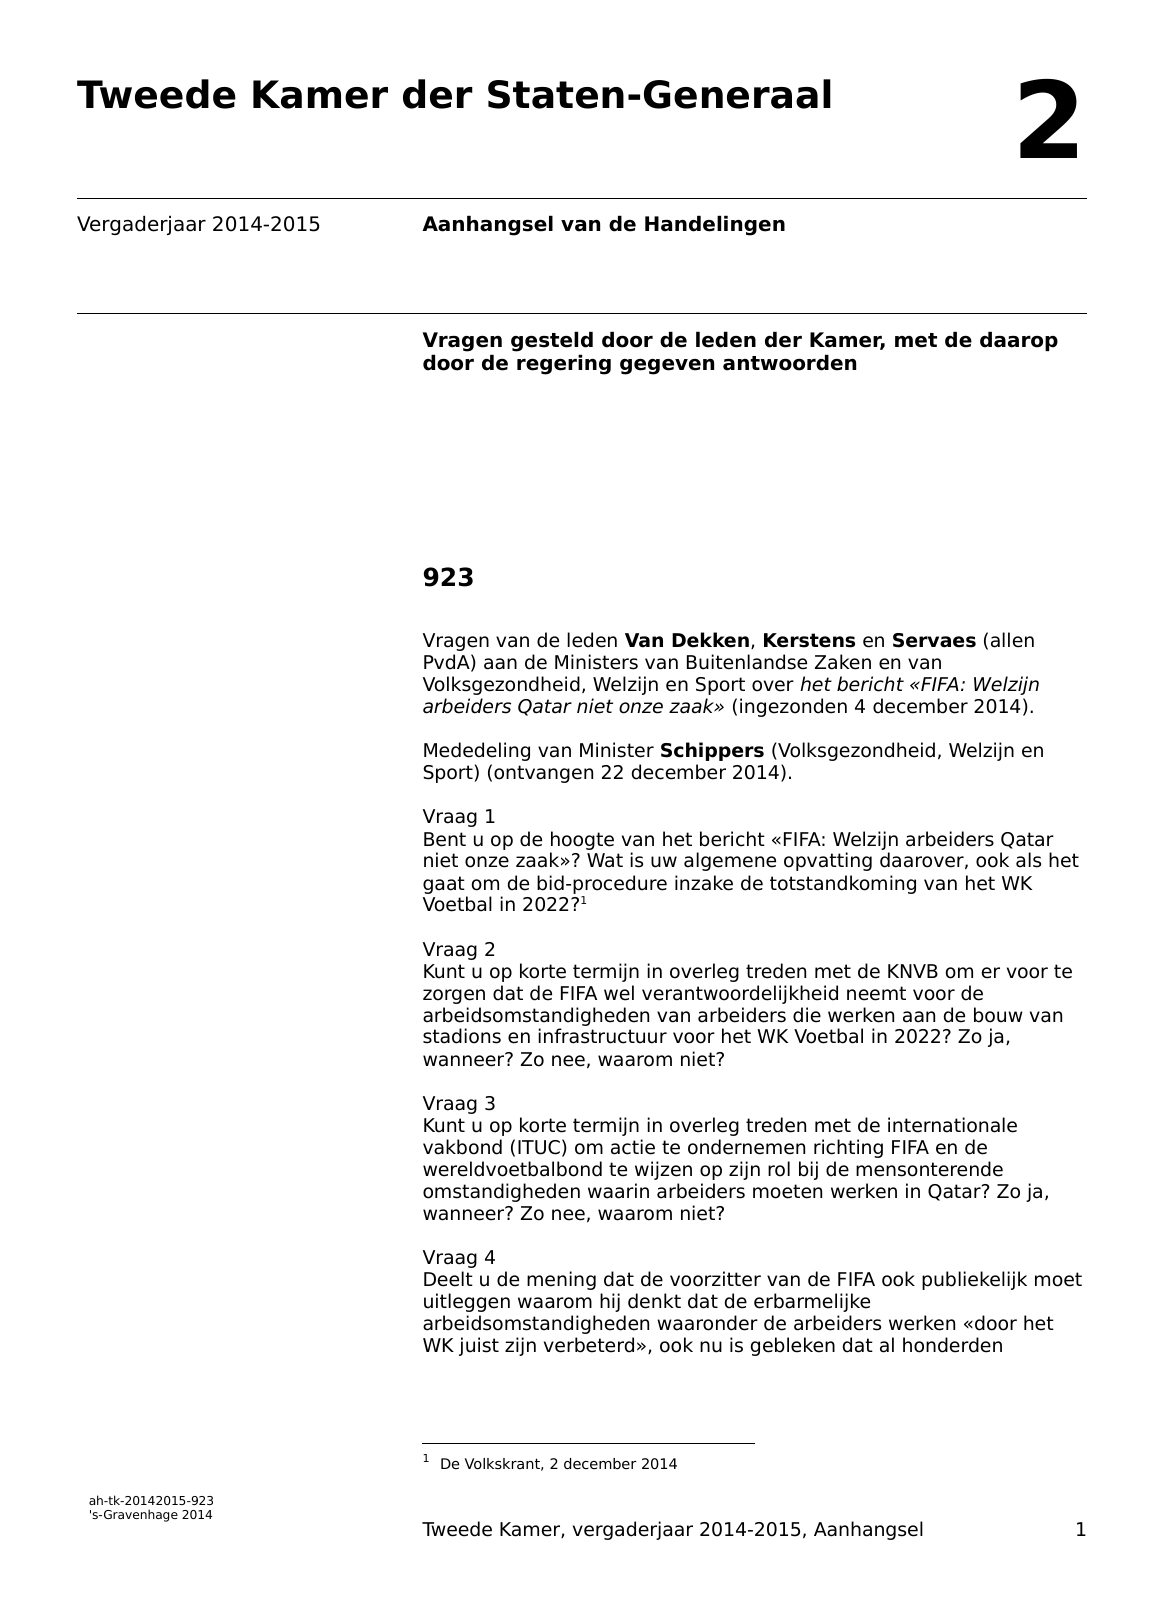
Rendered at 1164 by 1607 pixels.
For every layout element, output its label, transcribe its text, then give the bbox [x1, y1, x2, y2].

table_cell Vragen gesteld door de leden der Kamer, met de daarop door de regering gegeven antwoorden [422, 314, 1087, 375]
text Vraag 3 [422, 1093, 1087, 1114]
table_header Tweede Kamer der Staten-Generaal [77, 59, 886, 198]
table_cell Vergaderjaar 2014-2015 [77, 199, 422, 313]
text Vraag 4 [422, 1247, 1087, 1269]
table_cell [77, 314, 422, 375]
text ah-tk-20142015-923 [88, 1494, 323, 1508]
text Kunt u op korte termijn in overleg treden met de KNVB om er voor te zorgen dat de FIFA wel verantwoordelijkheid neemt voor de arbeidsomstandigheden van arbeiders die werken aan de bouw van stadions en infrastructuur voor het WK Voetbal in 2022? Zo ja, wanneer? Zo nee, waarom niet? [422, 961, 1087, 1070]
text Deelt u de mening dat de voorzitter van de FIFA ook publiekelijk moet uitleggen waarom hij denkt dat de erbarmelijke arbeidsomstandigheden waaronder de arbeiders werken «door het WK juist zijn verbeterd», ook nu is gebleken dat al honderden [422, 1269, 1087, 1357]
text 's-Gravenhage 2014 [88, 1508, 323, 1522]
text Vragen van de leden Van Dekken, Kerstens en Servaes (allen PvdA) aan de Ministers van Buitenlandse Zaken en van Volksgezondheid, Welzijn en Sport over het bericht «FIFA: Welzijn arbeiders Qatar niet onze zaak» (ingezonden 4 december 2014). [422, 630, 1087, 718]
text 923 [422, 563, 1087, 592]
text Bent u op de hoogte van het bericht «FIFA: Welzijn arbeiders Qatar niet onze zaak»? Wat is uw algemene opvatting daarover, ook als het gaat om de bid-procedure inzake de totstandkoming van het WK Voetbal in 2022? [422, 828, 1087, 916]
table_cell Aanhangsel van de Handelingen [422, 199, 1087, 313]
text Kunt u op korte termijn in overleg treden met de internationale vakbond (ITUC) om actie te ondernemen richting FIFA en de wereldvoetbalbond te wijzen op zijn rol bij de mensonterende omstandigheden waarin arbeiders moeten werken in Qatar? Zo ja, wanneer? Zo nee, waarom niet? [422, 1114, 1087, 1224]
text Vraag 2 [422, 938, 1087, 961]
text Mededeling van Minister Schippers (Volksgezondheid, Welzijn en Sport) (ontvangen 22 december 2014). [422, 740, 1087, 784]
table_header 2 [886, 59, 1087, 198]
text Vraag 1 [422, 806, 1087, 828]
text De Volkskrant, 2 december 2014 [422, 1452, 1087, 1474]
